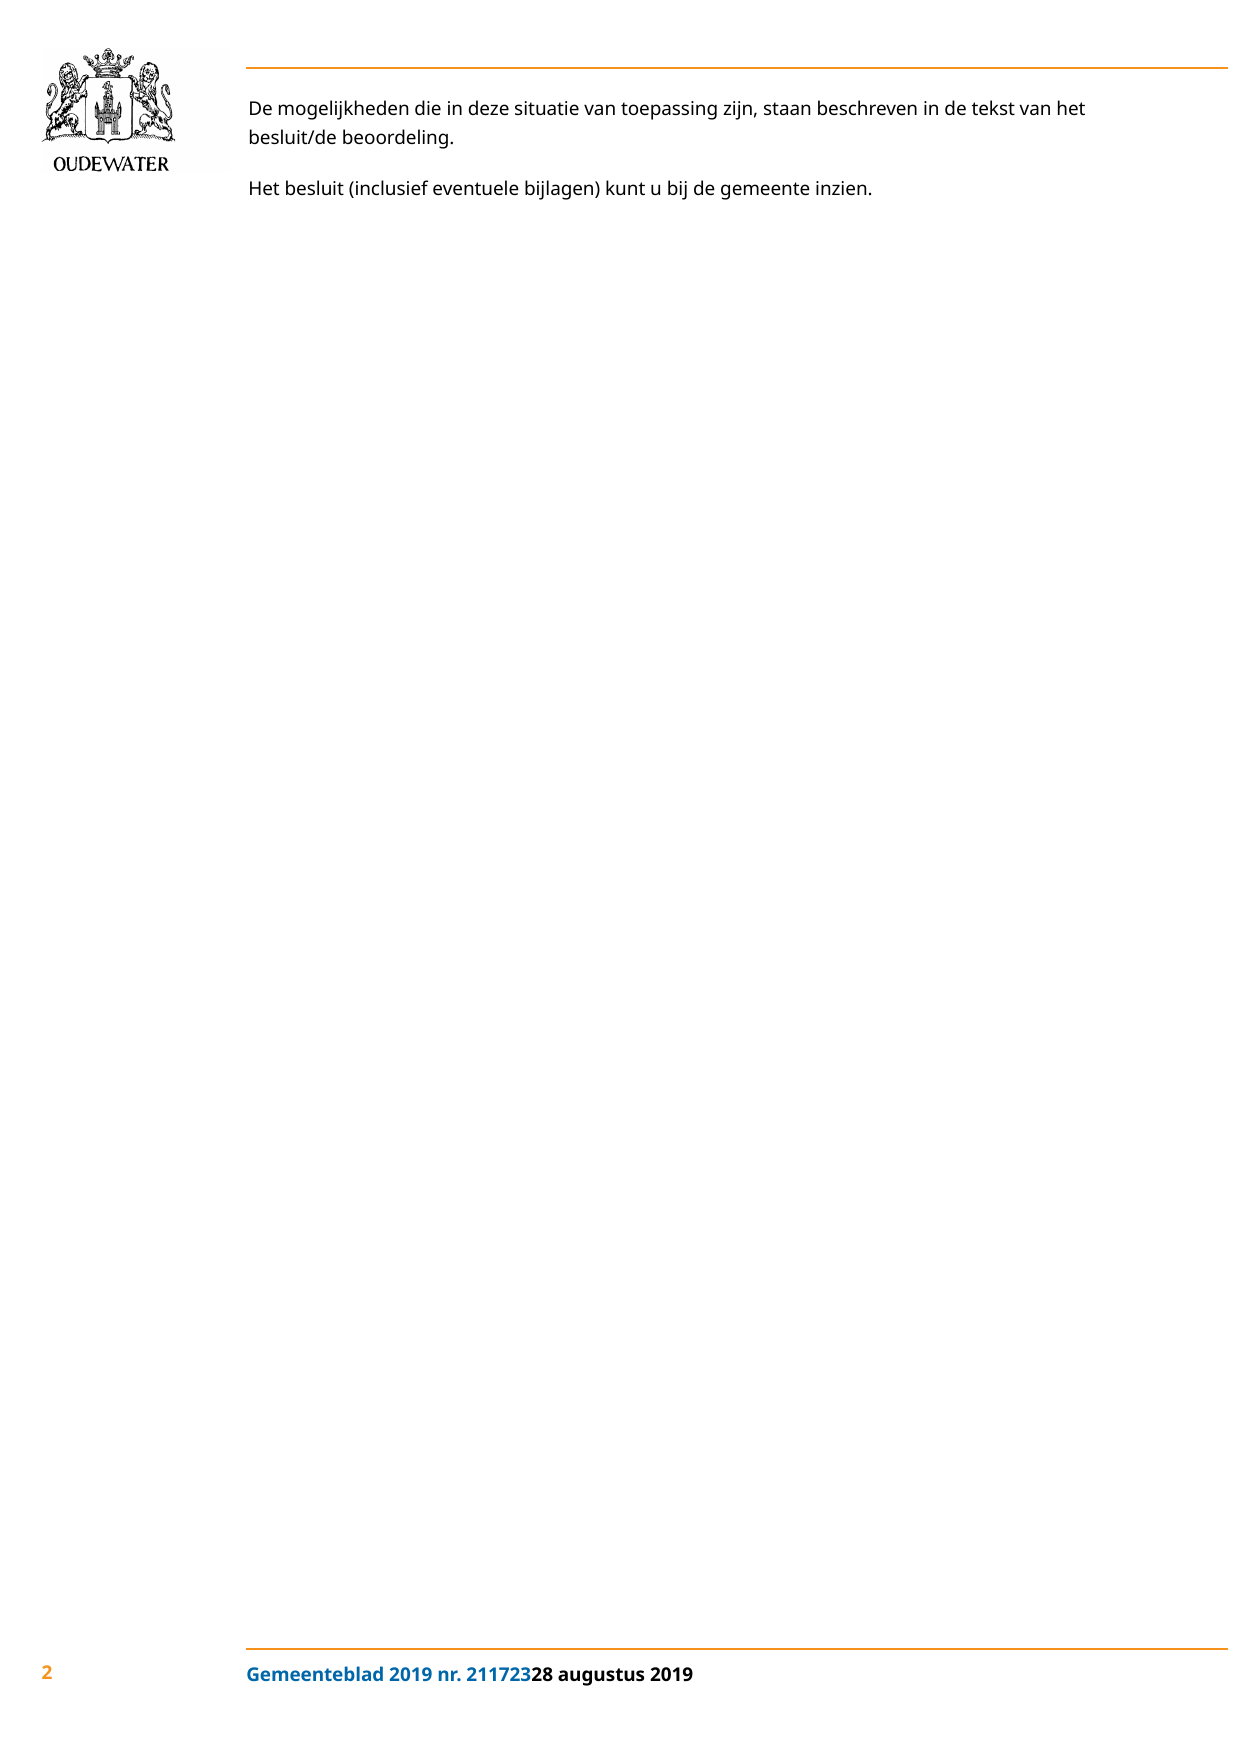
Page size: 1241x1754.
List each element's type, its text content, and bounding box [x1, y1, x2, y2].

text Het besluit (inclusief eventuele bijlagen) kunt u bij de gemeente inzien. [248, 175, 1152, 201]
picture [41, 47, 231, 172]
text De mogelijkheden die in deze situatie van toepassing zijn, staan beschreven in de tekst van het besluit/de beoordeling. [248, 95, 1152, 150]
